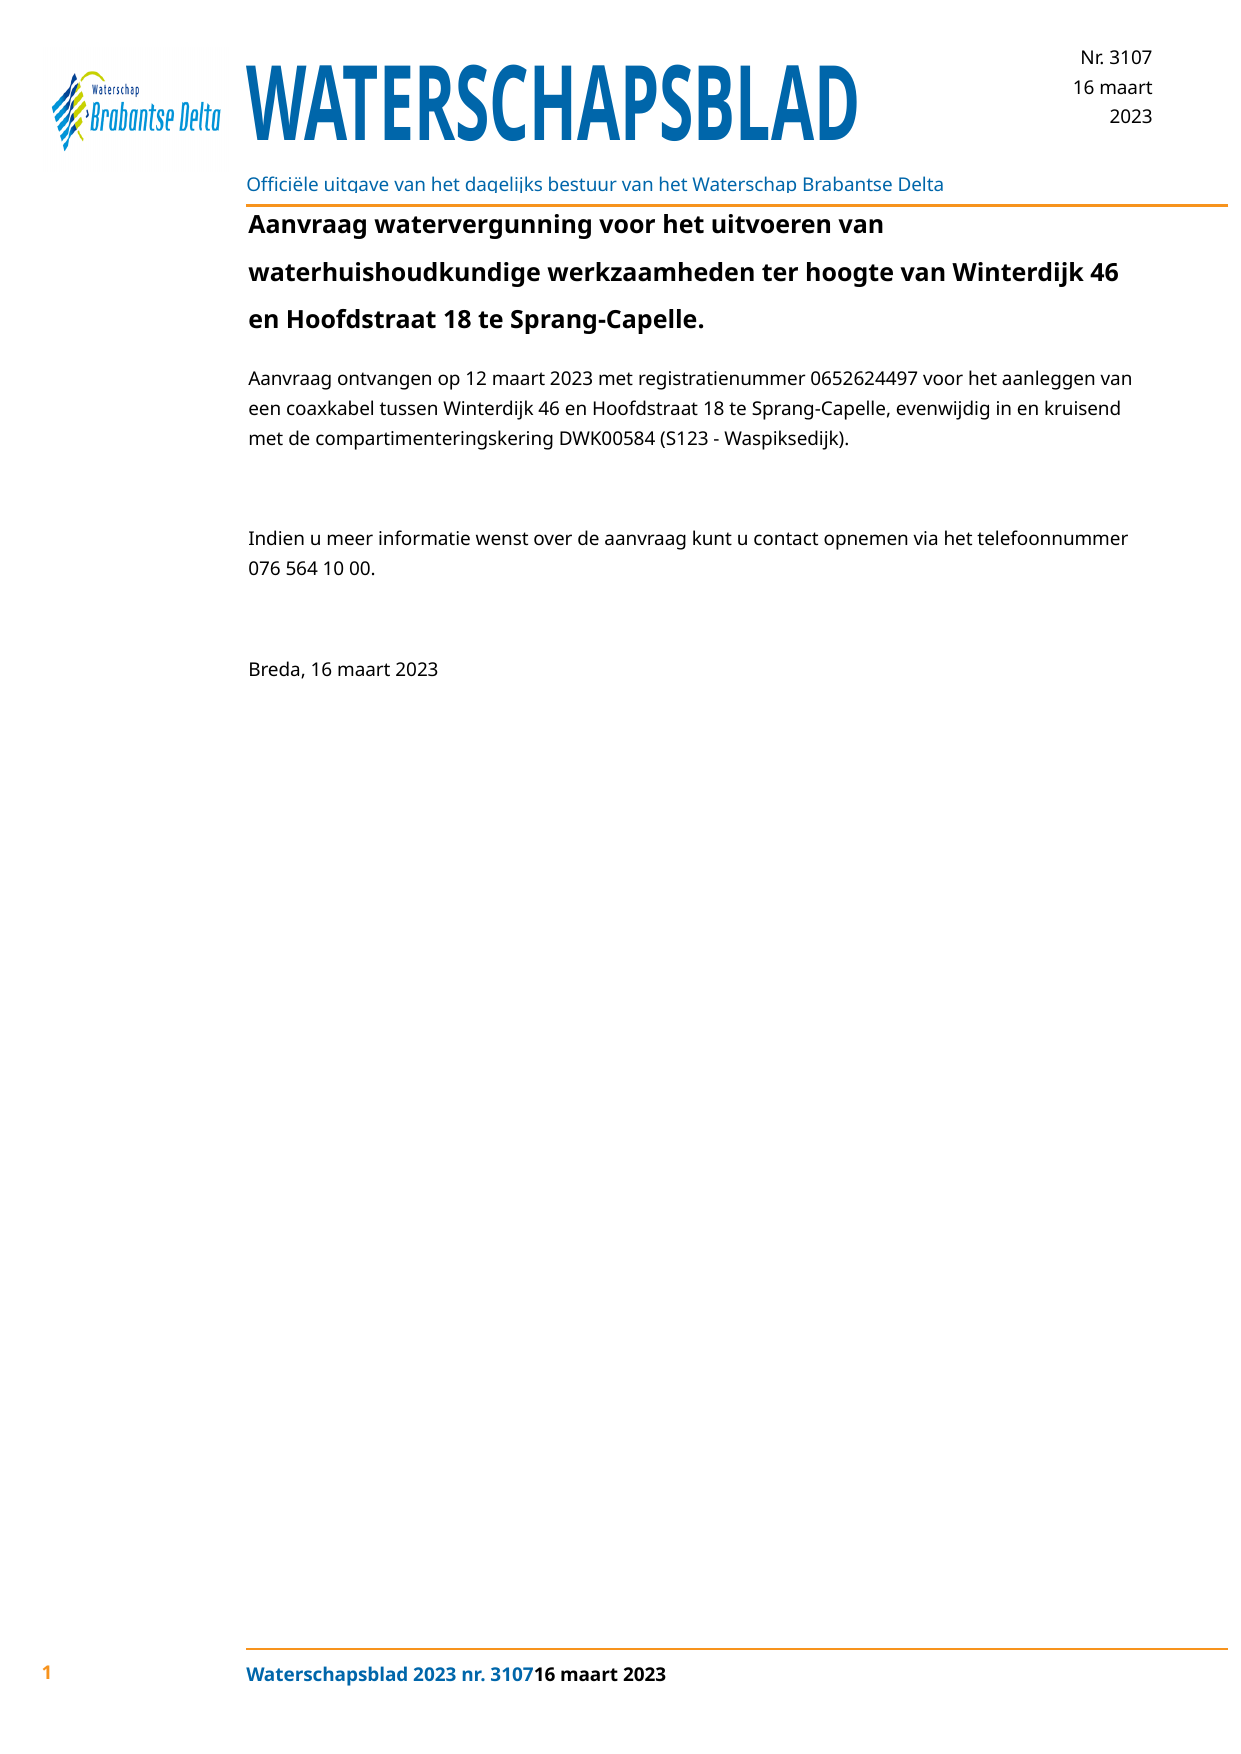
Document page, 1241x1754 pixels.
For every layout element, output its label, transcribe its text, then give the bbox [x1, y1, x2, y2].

text Indien u meer informatie wenst over de aanvraag kunt u contact opnemen via het telefoonnummer 076 564 10 00. [248, 526, 1152, 581]
text Aanvraag watervergunning voor het uitvoeren van waterhuishoudkundige werkzaamheden ter hoogte van Winterdijk 46 en Hoofdstraat 18 te Sprang-Capelle. [248, 207, 1152, 336]
text Breda, 16 maart 2023 [248, 656, 1152, 682]
picture [41, 47, 231, 172]
text Aanvraag ontvangen op 12 maart 2023 met registratienummer 0652624497 voor het aanleggen van een coaxkabel tussen Winterdijk 46 en Hoofdstraat 18 te Sprang-Capelle, evenwijdig in en kruisend met de compartimenteringskering DWK00584 (S123 - Waspiksedijk). [248, 366, 1152, 450]
